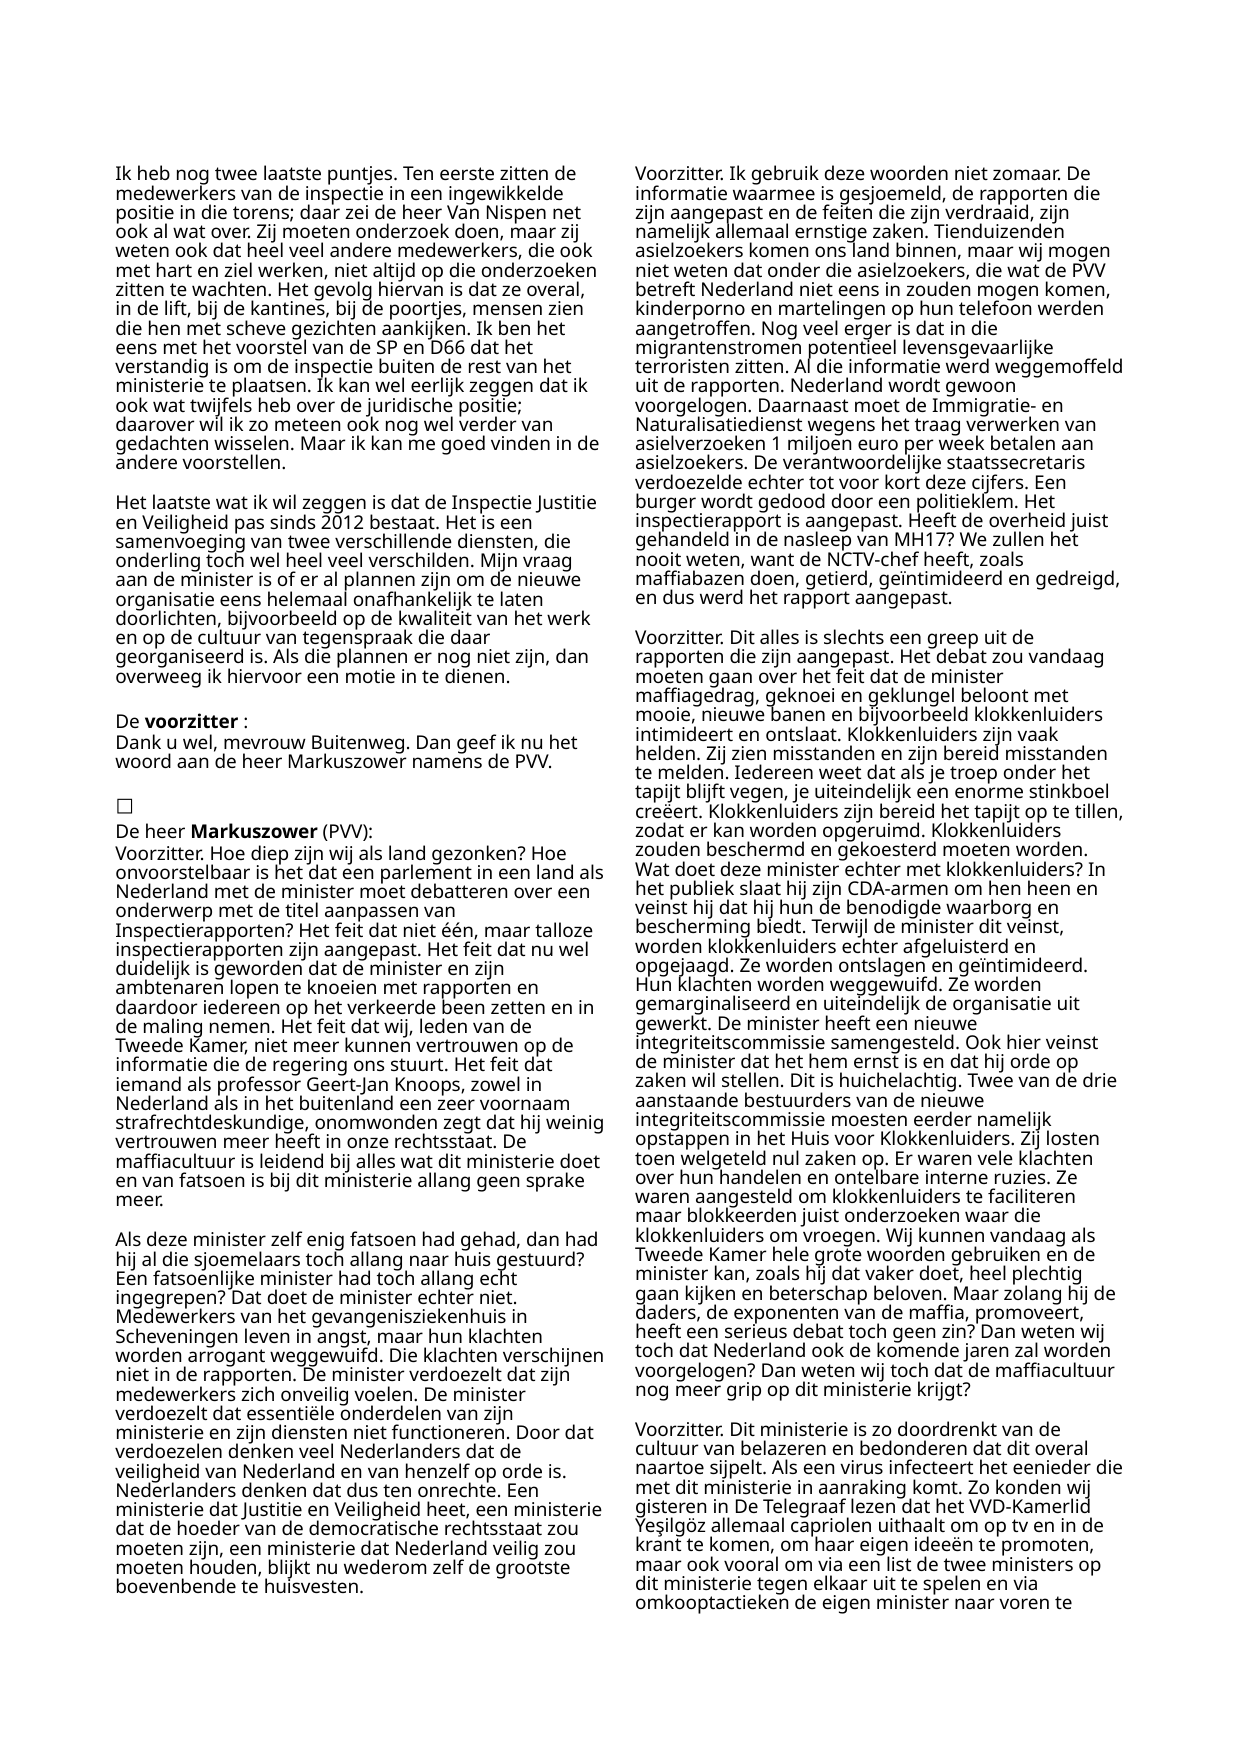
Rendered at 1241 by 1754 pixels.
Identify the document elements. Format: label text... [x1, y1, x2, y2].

text ⬜ [115, 793, 605, 819]
text Voorzitter. Dit ministerie is zo doordrenkt van de cultuur van belazeren en bedonderen dat dit overal naartoe sijpelt. Als een virus infecteert het eenieder die met dit ministerie in aanraking komt. Zo konden wij gisteren in De Telegraaf lezen dat het VVD-Kamerlid Yeşilgöz allemaal capriolen uithaalt om op tv en in de krant te komen, om haar eigen ideeën te promoten, maar ook vooral om via een list de twee ministers op dit ministerie tegen elkaar uit te spelen en via omkooptactieken de eigen minister naar voren te [635, 1421, 1125, 1613]
text Voorzitter. Dit alles is slechts een greep uit de rapporten die zijn aangepast. Het debat zou vandaag moeten gaan over het feit dat de minister maffiagedrag, geknoei en geklungel beloont met mooie, nieuwe banen en bijvoorbeeld klokkenluiders intimideert en ontslaat. Klokkenluiders zijn vaak helden. Zij zien misstanden en zijn bereid misstanden te melden. Iedereen weet dat als je troep onder het tapijt blijft vegen, je uiteindelijk een enorme stinkboel creëert. Klokkenluiders zijn bereid het tapijt op te tillen, zodat er kan worden opgeruimd. Klokkenluiders zouden beschermd en gekoesterd moeten worden. Wat doet deze minister echter met klokkenluiders? In het publiek slaat hij zijn CDA-armen om hen heen en veinst hij dat hij hun de benodigde waarborg en bescherming biedt. Terwijl de minister dit veinst, worden klokkenluiders echter afgeluisterd en opgejaagd. Ze worden ontslagen en geïntimideerd. Hun klachten worden weggewuifd. Ze worden gemarginaliseerd en uiteindelijk de organisatie uit gewerkt. De minister heeft een nieuwe integriteitscommissie samengesteld. Ook hier veinst de minister dat het hem ernst is en dat hij orde op zaken wil stellen. Dit is huichelachtig. Twee van de drie aanstaande bestuurders van de nieuwe integriteitscommissie moesten eerder namelijk opstappen in het Huis voor Klokkenluiders. Zij losten toen welgeteld nul zaken op. Er waren vele klachten over hun handelen en ontelbare interne ruzies. Ze waren aangesteld om klokkenluiders te faciliteren maar blokkeerden juist onderzoeken waar die klokkenluiders om vroegen. Wij kunnen vandaag als Tweede Kamer hele grote woorden gebruiken en de minister kan, zoals hij dat vaker doet, heel plechtig gaan kijken en beterschap beloven. Maar zolang hij de daders, de exponenten van de maffia, promoveert, heeft een serieus debat toch geen zin? Dan weten wij toch dat Nederland ook de komende jaren zal worden voorgelogen? Dan weten wij toch dat de maffiacultuur nog meer grip op dit ministerie krijgt? [635, 629, 1125, 1400]
text De heer Markuszower (PVV): [115, 819, 605, 844]
text De voorzitter : [115, 708, 605, 734]
text Ik heb nog twee laatste puntjes. Ten eerste zitten de medewerkers van de inspectie in een ingewikkelde positie in die torens; daar zei de heer Van Nispen net ook al wat over. Zij moeten onderzoek doen, maar zij weten ook dat heel veel andere medewerkers, die ook met hart en ziel werken, niet altijd op die onderzoeken zitten te wachten. Het gevolg hiervan is dat ze overal, in de lift, bij de kantines, bij de poortjes, mensen zien die hen met scheve gezichten aankijken. Ik ben het eens met het voorstel van de SP en D66 dat het verstandig is om de inspectie buiten de rest van het ministerie te plaatsen. Ik kan wel eerlijk zeggen dat ik ook wat twijfels heb over de juridische positie; daarover wil ik zo meteen ook nog wel verder van gedachten wisselen. Maar ik kan me goed vinden in de andere voorstellen. [115, 165, 605, 474]
text Als deze minister zelf enig fatsoen had gehad, dan had hij al die sjoemelaars toch allang naar huis gestuurd? Een fatsoenlijke minister had toch allang echt ingegrepen? Dat doet de minister echter niet. Medewerkers van het gevangenisziekenhuis in Scheveningen leven in angst, maar hun klachten worden arrogant weggewuifd. Die klachten verschijnen niet in de rapporten. De minister verdoezelt dat zijn medewerkers zich onveilig voelen. De minister verdoezelt dat essentiële onderdelen van zijn ministerie en zijn diensten niet functioneren. Door dat verdoezelen denken veel Nederlanders dat de veiligheid van Nederland en van henzelf op orde is. Nederlanders denken dat dus ten onrechte. Een ministerie dat Justitie en Veiligheid heet, een ministerie dat de hoeder van de democratische rechtsstaat zou moeten zijn, een ministerie dat Nederland veilig zou moeten houden, blijkt nu wederom zelf de grootste boevenbende te huisvesten. [115, 1231, 605, 1597]
text Het laatste wat ik wil zeggen is dat de Inspectie Justitie en Veiligheid pas sinds 2012 bestaat. Het is een samenvoeging van twee verschillende diensten, die onderling toch wel heel veel verschilden. Mijn vraag aan de minister is of er al plannen zijn om de nieuwe organisatie eens helemaal onafhankelijk te laten doorlichten, bijvoorbeeld op de kwaliteit van het werk en op de cultuur van tegenspraak die daar georganiseerd is. Als die plannen er nog niet zijn, dan overweeg ik hiervoor een motie in te dienen. [115, 494, 605, 687]
text Voorzitter. Ik gebruik deze woorden niet zomaar. De informatie waarmee is gesjoemeld, de rapporten die zijn aangepast en de feiten die zijn verdraaid, zijn namelijk allemaal ernstige zaken. Tienduizenden asielzoekers komen ons land binnen, maar wij mogen niet weten dat onder die asielzoekers, die wat de PVV betreft Nederland niet eens in zouden mogen komen, kinderporno en martelingen op hun telefoon werden aangetroffen. Nog veel erger is dat in die migrantenstromen potentieel levensgevaarlijke terroristen zitten. Al die informatie werd weggemoffeld uit de rapporten. Nederland wordt gewoon voorgelogen. Daarnaast moet de Immigratie- en Naturalisatiedienst wegens het traag verwerken van asielverzoeken 1 miljoen euro per week betalen aan asielzoekers. De verantwoordelijke staatssecretaris verdoezelde echter tot voor kort deze cijfers. Een burger wordt gedood door een politieklem. Het inspectierapport is aangepast. Heeft de overheid juist gehandeld in de nasleep van MH17? We zullen het nooit weten, want de NCTV-chef heeft, zoals maffiabazen doen, getierd, geïntimideerd en gedreigd, en dus werd het rapport aangepast. [635, 165, 1125, 608]
text Dank u wel, mevrouw Buitenweg. Dan geef ik nu het woord aan de heer Markuszower namens de PVV. [115, 734, 605, 772]
text Voorzitter. Hoe diep zijn wij als land gezonken? Hoe onvoorstelbaar is het dat een parlement in een land als Nederland met de minister moet debatteren over een onderwerp met de titel aanpassen van Inspectierapporten? Het feit dat niet één, maar talloze inspectierapporten zijn aangepast. Het feit dat nu wel duidelijk is geworden dat de minister en zijn ambtenaren lopen te knoeien met rapporten en daardoor iedereen op het verkeerde been zetten en in de maling nemen. Het feit dat wij, leden van de Tweede Kamer, niet meer kunnen vertrouwen op de informatie die de regering ons stuurt. Het feit dat iemand als professor Geert-Jan Knoops, zowel in Nederland als in het buitenland een zeer voornaam strafrechtdeskundige, onomwonden zegt dat hij weinig vertrouwen meer heeft in onze rechtsstaat. De maffiacultuur is leidend bij alles wat dit ministerie doet en van fatsoen is bij dit ministerie allang geen sprake meer. [115, 844, 605, 1211]
